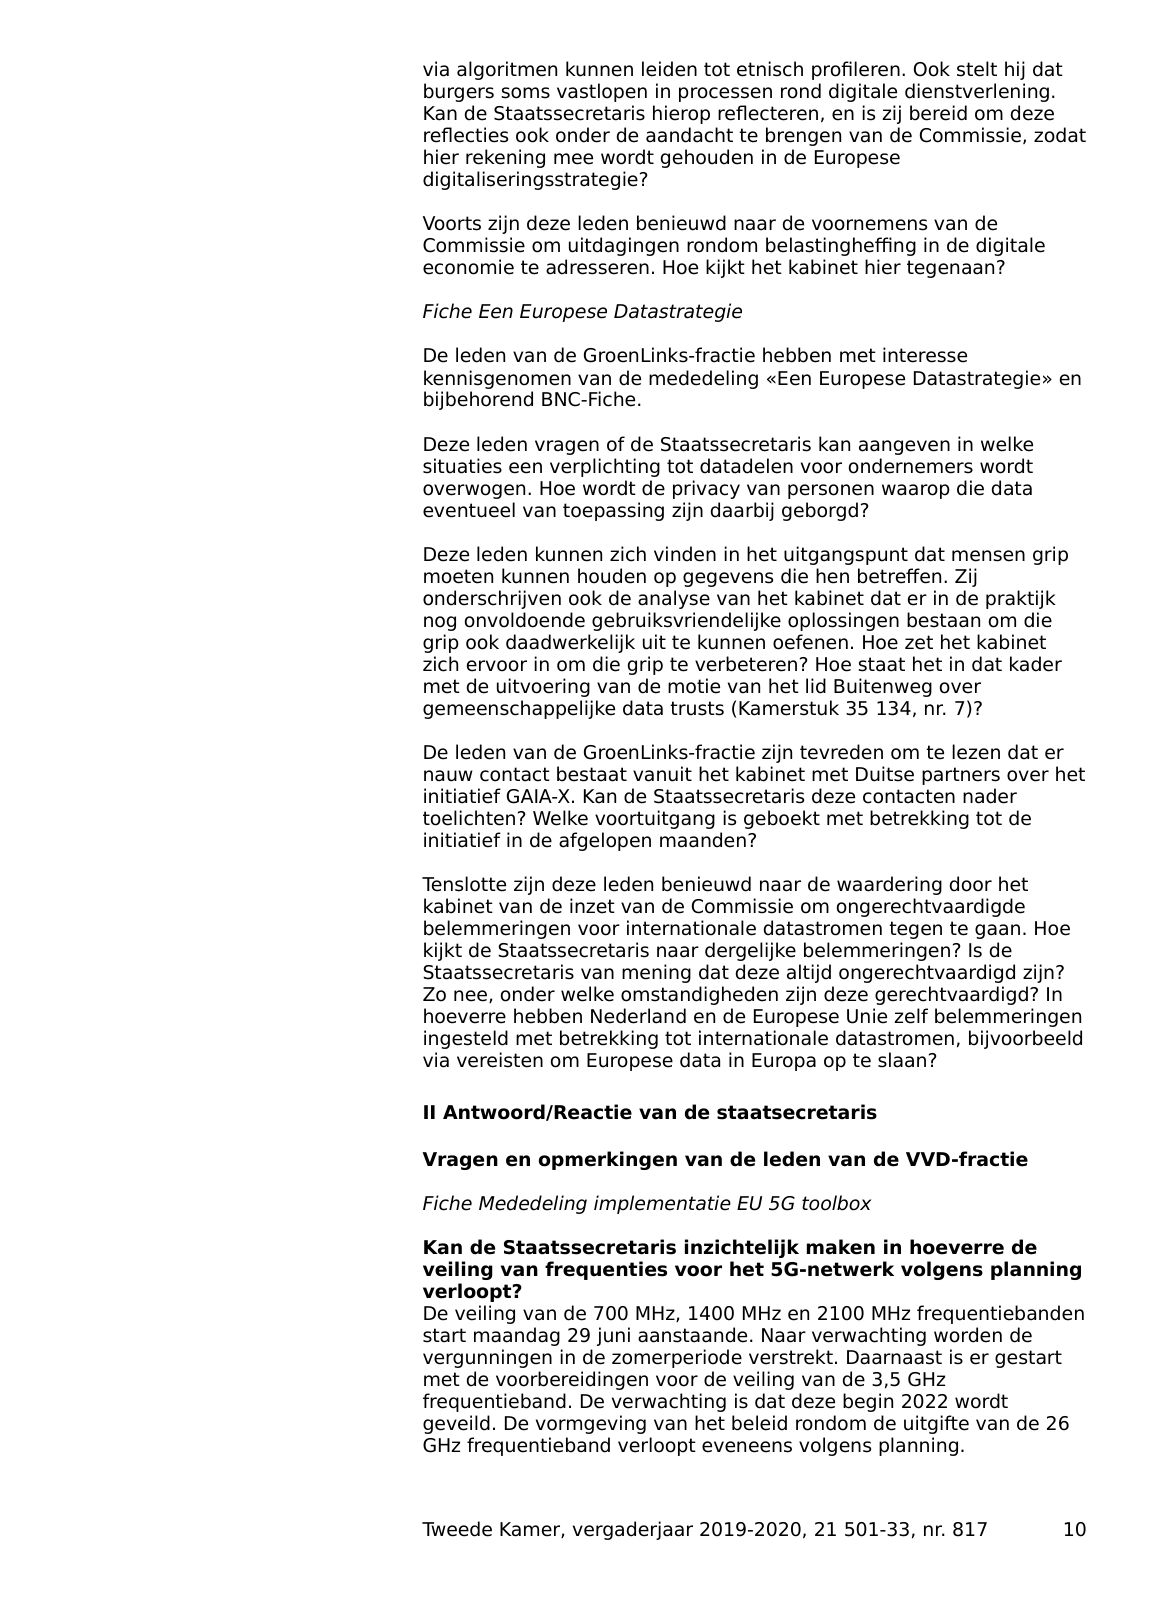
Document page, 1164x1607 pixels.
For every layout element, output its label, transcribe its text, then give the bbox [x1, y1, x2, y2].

text Tenslotte zijn deze leden benieuwd naar de waardering door het kabinet van de inzet van de Commissie om ongerechtvaardigde belemmeringen voor internationale datastromen tegen te gaan. Hoe kijkt de Staatssecretaris naar dergelijke belemmeringen? Is de Staatssecretaris van mening dat deze altijd ongerechtvaardigd zijn? Zo nee, onder welke omstandigheden zijn deze gerechtvaardigd? In hoeverre hebben Nederland en de Europese Unie zelf belemmeringen ingesteld met betrekking tot internationale datastromen, bijvoorbeeld via vereisten om Europese data in Europa op te slaan? [422, 874, 1087, 1072]
text Voorts zijn deze leden benieuwd naar de voornemens van de Commissie om uitdagingen rondom belastingheffing in de digitale economie te adresseren. Hoe kijkt het kabinet hier tegenaan? [422, 213, 1087, 279]
text De leden van de GroenLinks-fractie zijn tevreden om te lezen dat er nauw contact bestaat vanuit het kabinet met Duitse partners over het initiatief GAIA-X. Kan de Staatssecretaris deze contacten nader toelichten? Welke voortuitgang is geboekt met betrekking tot de initiatief in de afgelopen maanden? [422, 742, 1087, 852]
text Kan de Staatssecretaris inzichtelijk maken in hoeverre de veiling van frequenties voor het 5G-netwerk volgens planning verloopt? [422, 1237, 1087, 1303]
text Deze leden vragen of de Staatssecretaris kan aangeven in welke situaties een verplichting tot datadelen voor ondernemers wordt overwogen. Hoe wordt de privacy van personen waarop die data eventueel van toepassing zijn daarbij geborgd? [422, 433, 1087, 521]
text De leden van de GroenLinks-fractie hebben met interesse kennisgenomen van de mededeling «Een Europese Datastrategie» en bijbehorend BNC-Fiche. [422, 345, 1087, 411]
subtitle Fiche Mededeling implementatie EU 5G toolbox [422, 1193, 1087, 1215]
text De veiling van de 700 MHz, 1400 MHz en 2100 MHz frequentiebanden start maandag 29 juni aanstaande. Naar verwachting worden de vergunningen in de zomerperiode verstrekt. Daarnaast is er gestart met de voorbereidingen voor de veiling van de 3,5 GHz frequentieband. De verwachting is dat deze begin 2022 wordt geveild. De vormgeving van het beleid rondom de uitgifte van de 26 GHz frequentieband verloopt eveneens volgens planning. [422, 1303, 1087, 1457]
text Deze leden kunnen zich vinden in het uitgangspunt dat mensen grip moeten kunnen houden op gegevens die hen betreffen. Zij onderschrijven ook de analyse van het kabinet dat er in de praktijk nog onvoldoende gebruiksvriendelijke oplossingen bestaan om die grip ook daadwerkelijk uit te kunnen oefenen. Hoe zet het kabinet zich ervoor in om die grip te verbeteren? Hoe staat het in dat kader met de uitvoering van de motie van het lid Buitenweg over gemeenschappelijke data trusts (Kamerstuk 35 134, nr. 7)? [422, 544, 1087, 719]
subtitle Fiche Een Europese Datastrategie [422, 301, 1087, 323]
subtitle Vragen en opmerkingen van de leden van de VVD-fractie [422, 1148, 1087, 1171]
text via algoritmen kunnen leiden tot etnisch profileren. Ook stelt hij dat burgers soms vastlopen in processen rond digitale dienstverlening. Kan de Staatssecretaris hierop reflecteren, en is zij bereid om deze reflecties ook onder de aandacht te brengen van de Commissie, zodat hier rekening mee wordt gehouden in de Europese digitaliseringsstrategie? [422, 59, 1087, 191]
subtitle II Antwoord/Reactie van de staatsecretaris [422, 1102, 1087, 1123]
